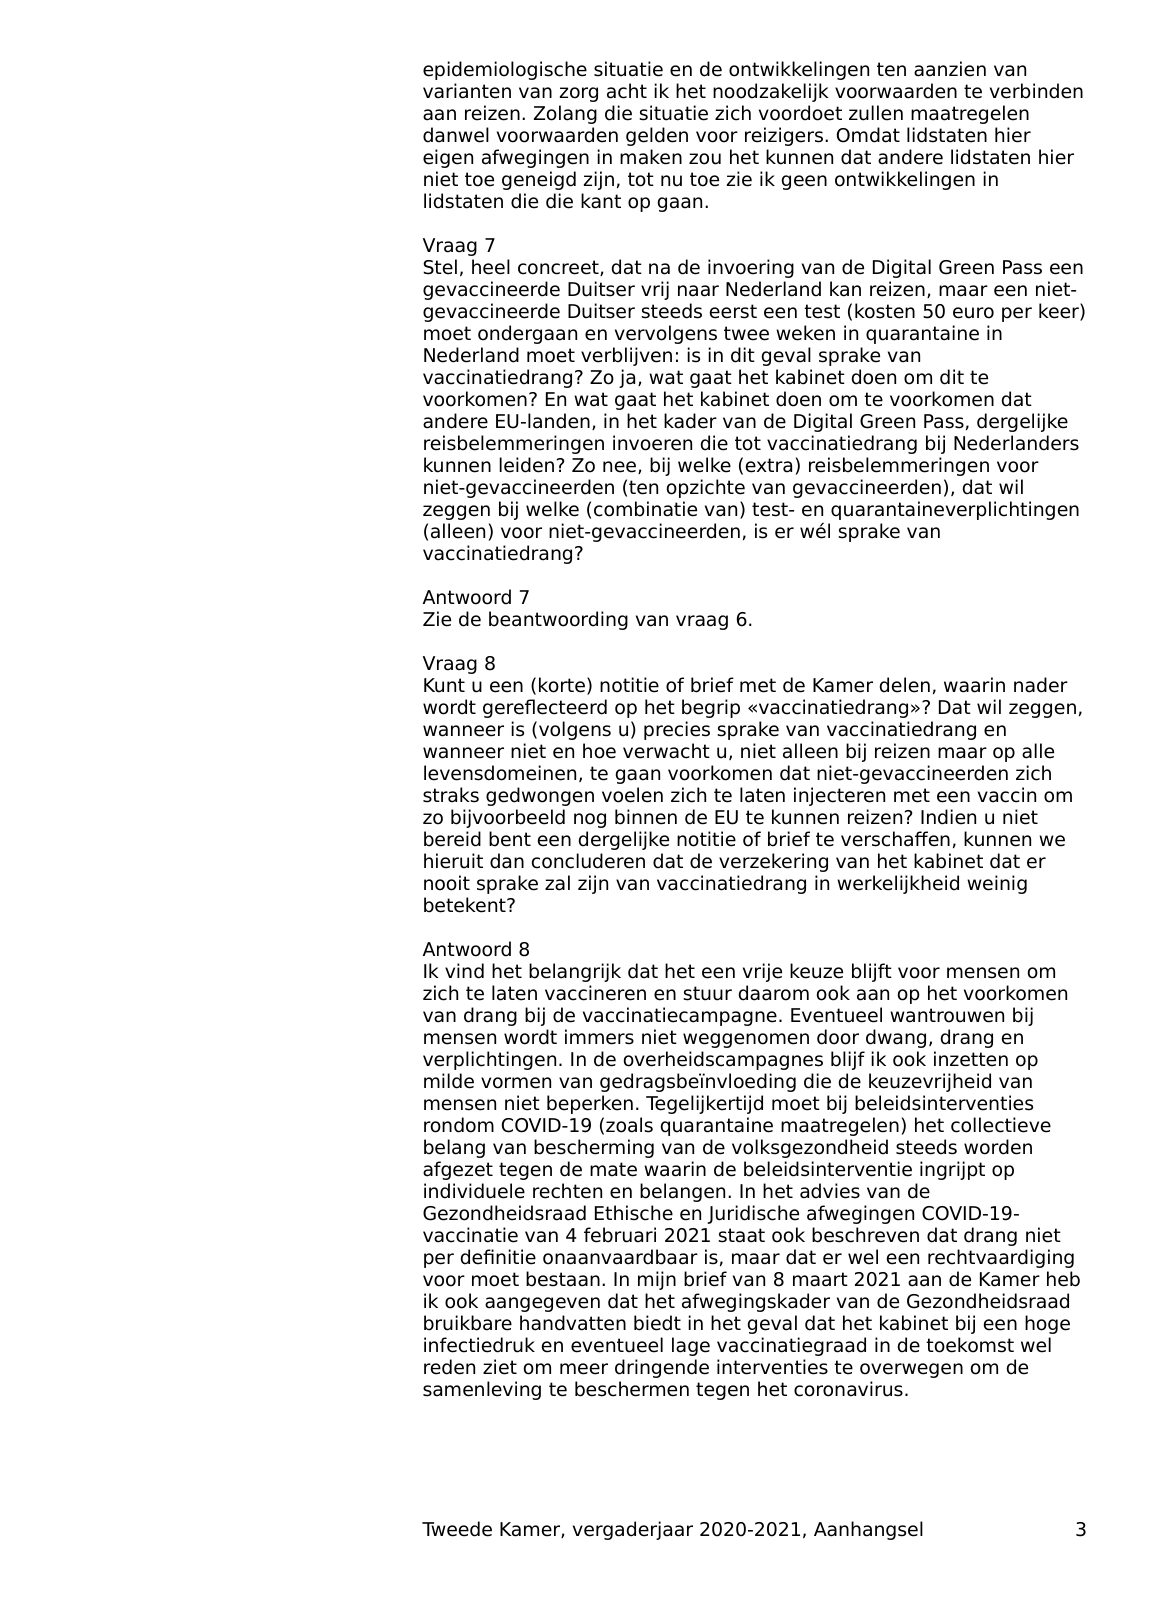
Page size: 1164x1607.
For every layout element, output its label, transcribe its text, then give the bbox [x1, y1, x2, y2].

text Kunt u een (korte) notitie of brief met de Kamer delen, waarin nader wordt gereflecteerd op het begrip «vaccinatiedrang»? Dat wil zeggen, wanneer is (volgens u) precies sprake van vaccinatiedrang en wanneer niet en hoe verwacht u, niet alleen bij reizen maar op alle levensdomeinen, te gaan voorkomen dat niet-gevaccineerden zich straks gedwongen voelen zich te laten injecteren met een vaccin om zo bijvoorbeeld nog binnen de EU te kunnen reizen? Indien u niet bereid bent een dergelijke notitie of brief te verschaffen, kunnen we hieruit dan concluderen dat de verzekering van het kabinet dat er nooit sprake zal zijn van vaccinatiedrang in werkelijkheid weinig betekent? [422, 675, 1087, 917]
text Vraag 7 [422, 235, 1087, 257]
text epidemiologische situatie en de ontwikkelingen ten aanzien van varianten van zorg acht ik het noodzakelijk voorwaarden te verbinden aan reizen. Zolang die situatie zich voordoet zullen maatregelen danwel voorwaarden gelden voor reizigers. Omdat lidstaten hier eigen afwegingen in maken zou het kunnen dat andere lidstaten hier niet toe geneigd zijn, tot nu toe zie ik geen ontwikkelingen in lidstaten die die kant op gaan. [422, 59, 1087, 213]
text Antwoord 8 [422, 939, 1087, 961]
text Stel, heel concreet, dat na de invoering van de Digital Green Pass een gevaccineerde Duitser vrij naar Nederland kan reizen, maar een niet-gevaccineerde Duitser steeds eerst een test (kosten 50 euro per keer) moet ondergaan en vervolgens twee weken in quarantaine in Nederland moet verblijven: is in dit geval sprake van vaccinatiedrang? Zo ja, wat gaat het kabinet doen om dit te voorkomen? En wat gaat het kabinet doen om te voorkomen dat andere EU-landen, in het kader van de Digital Green Pass, dergelijke reisbelemmeringen invoeren die tot vaccinatiedrang bij Nederlanders kunnen leiden? Zo nee, bij welke (extra) reisbelemmeringen voor niet-gevaccineerden (ten opzichte van gevaccineerden), dat wil zeggen bij welke (combinatie van) test- en quarantaineverplichtingen (alleen) voor niet-gevaccineerden, is er wél sprake van vaccinatiedrang? [422, 257, 1087, 565]
text Ik vind het belangrijk dat het een vrije keuze blijft voor mensen om zich te laten vaccineren en stuur daarom ook aan op het voorkomen van drang bij de vaccinatiecampagne. Eventueel wantrouwen bij mensen wordt immers niet weggenomen door dwang, drang en verplichtingen. In de overheidscampagnes blijf ik ook inzetten op milde vormen van gedragsbeïnvloeding die de keuzevrijheid van mensen niet beperken. Tegelijkertijd moet bij beleidsinterventies rondom COVID-19 (zoals quarantaine maatregelen) het collectieve belang van bescherming van de volksgezondheid steeds worden afgezet tegen de mate waarin de beleidsinterventie ingrijpt op individuele rechten en belangen. In het advies van de Gezondheidsraad Ethische en Juridische afwegingen COVID-19-vaccinatie van 4 februari 2021 staat ook beschreven dat drang niet per definitie onaanvaardbaar is, maar dat er wel een rechtvaardiging voor moet bestaan. In mijn brief van 8 maart 2021 aan de Kamer heb ik ook aangegeven dat het afwegingskader van de Gezondheidsraad bruikbare handvatten biedt in het geval dat het kabinet bij een hoge infectiedruk en eventueel lage vaccinatiegraad in de toekomst wel reden ziet om meer dringende interventies te overwegen om de samenleving te beschermen tegen het coronavirus. [422, 961, 1087, 1401]
text Vraag 8 [422, 653, 1087, 675]
text Antwoord 7 [422, 587, 1087, 609]
text Zie de beantwoording van vraag 6. [422, 609, 1087, 631]
